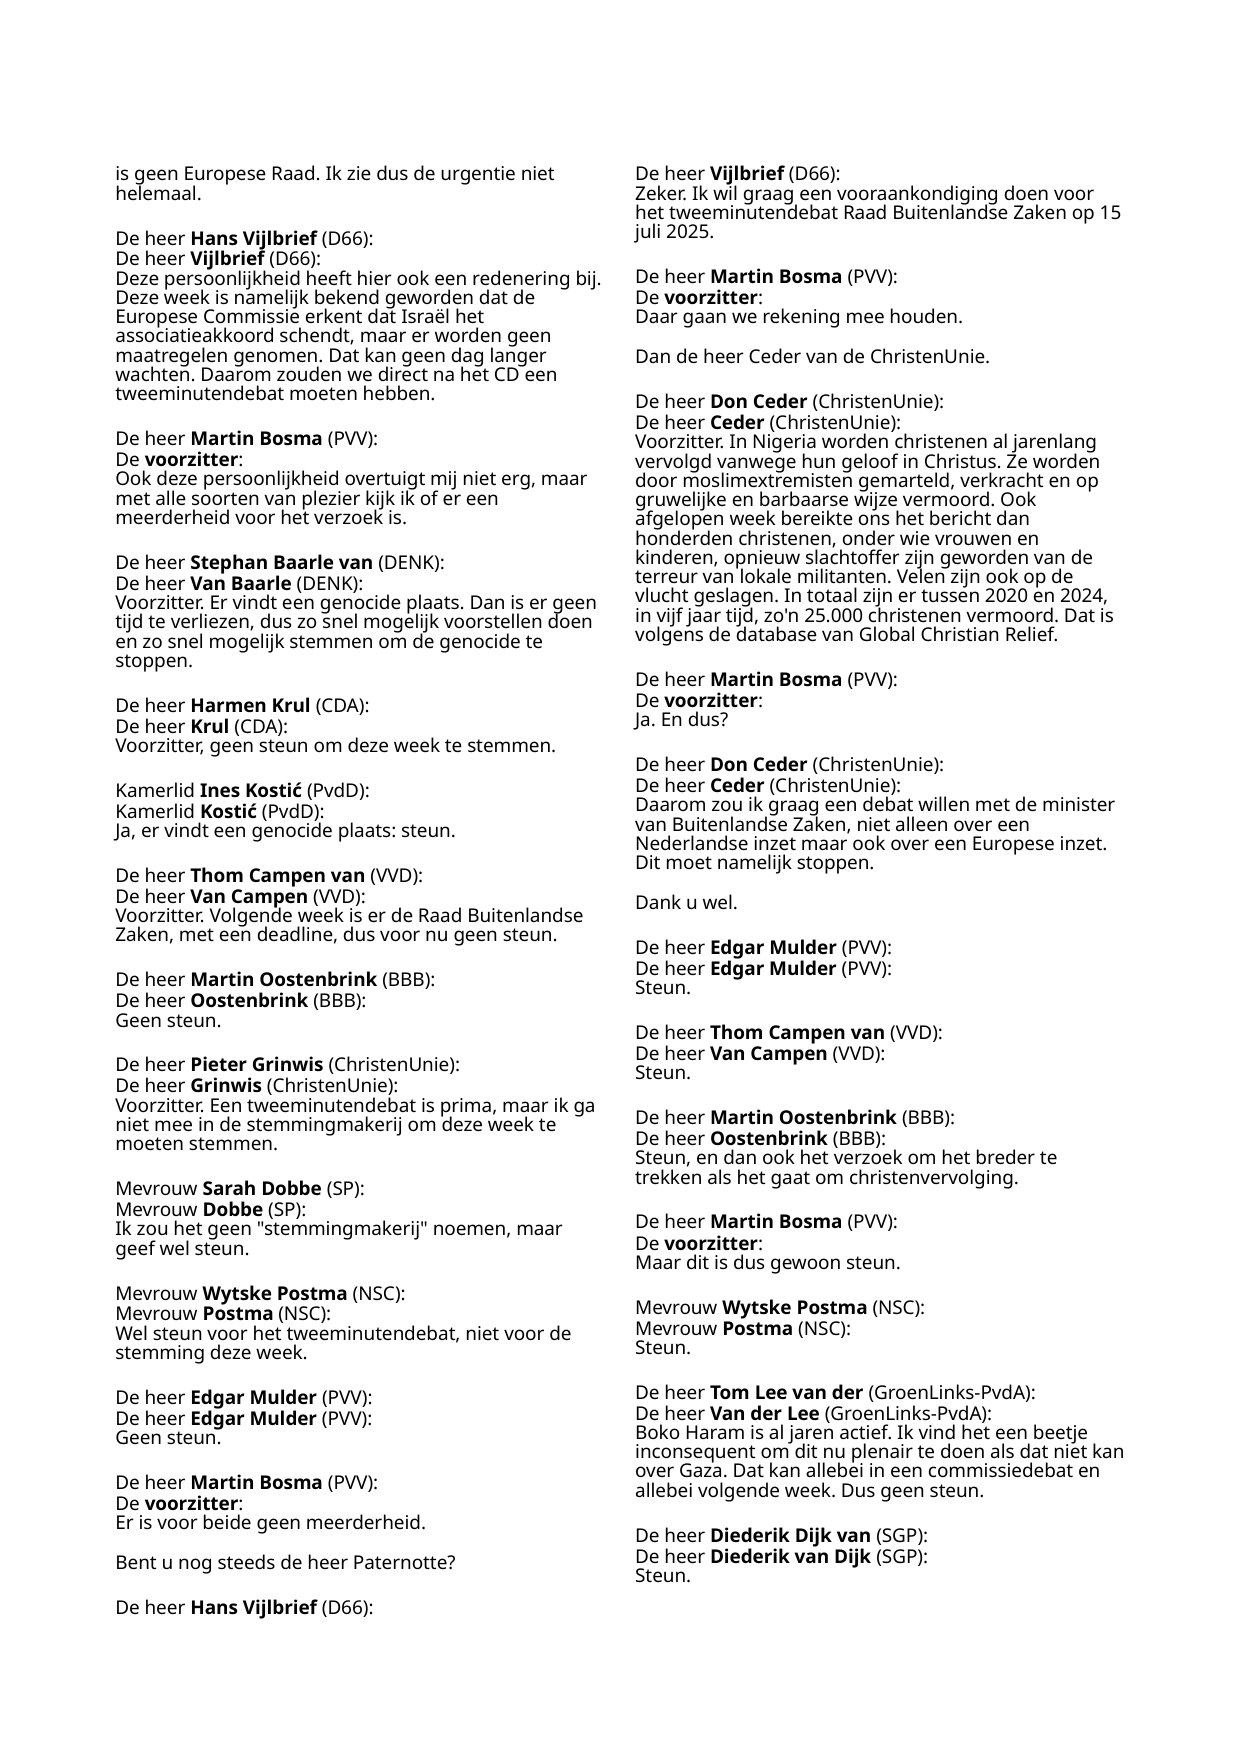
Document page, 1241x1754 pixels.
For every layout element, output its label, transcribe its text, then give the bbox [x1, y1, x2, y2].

text Ja, er vindt een genocide plaats: steun. [115, 822, 605, 841]
text De voorzitter: [635, 1234, 1125, 1254]
text Dank u wel. [635, 894, 1125, 913]
text De heer Thom Campen van (VVD): [115, 862, 605, 888]
text Steun. [635, 1339, 1125, 1358]
text Ook deze persoonlijkheid overtuigt mij niet erg, maar met alle soorten van plezier kijk ik of er een meerderheid voor het verzoek is. [115, 470, 605, 528]
text De heer Van Baarle (DENK): [115, 575, 605, 594]
text Geen steun. [115, 1429, 605, 1448]
text Mevrouw Dobbe (SP): [115, 1201, 605, 1220]
text Maar dit is dus gewoon steun. [635, 1254, 1125, 1273]
text De heer Van Campen (VVD): [635, 1045, 1125, 1064]
text De heer Tom Lee van der (GroenLinks-PvdA): [635, 1379, 1125, 1405]
text De heer Grinwis (ChristenUnie): [115, 1077, 605, 1097]
text De heer Thom Campen van (VVD): [635, 1019, 1125, 1045]
text Steun. [635, 979, 1125, 998]
text Geen steun. [115, 1012, 605, 1031]
text De heer Martin Oostenbrink (BBB): [115, 967, 605, 992]
text Steun, en dan ook het verzoek om het breder te trekken als het gaat om christenvervolging. [635, 1149, 1125, 1188]
text Ja. En dus? [635, 711, 1125, 730]
text De heer Vijlbrief (D66): [115, 250, 605, 270]
text is geen Europese Raad. Ik zie dus de urgentie niet helemaal. [115, 165, 605, 204]
text Daar gaan we rekening mee houden. [635, 308, 1125, 327]
text Zeker. Ik wil graag een vooraankondiging doen voor het tweeminutendebat Raad Buitenlandse Zaken op 15 juli 2025. [635, 184, 1125, 242]
text De heer Don Ceder (ChristenUnie): [635, 751, 1125, 777]
text Steun. [635, 1064, 1125, 1083]
text De heer Martin Bosma (PVV): [635, 666, 1125, 692]
text De heer Hans Vijlbrief (D66): [115, 225, 605, 250]
text Dan de heer Ceder van de ChristenUnie. [635, 348, 1125, 367]
text De heer Krul (CDA): [115, 718, 605, 737]
text Voorzitter, geen steun om deze week te stemmen. [115, 737, 605, 756]
text De heer Don Ceder (ChristenUnie): [635, 388, 1125, 414]
text Wel steun voor het tweeminutendebat, niet voor de stemming deze week. [115, 1325, 605, 1363]
text Voorzitter. Er vindt een genocide plaats. Dan is er geen tijd te verliezen, dus zo snel mogelijk voorstellen doen en zo snel mogelijk stemmen om de genocide te stoppen. [115, 594, 605, 671]
text Deze persoonlijkheid heeft hier ook een redenering bij. Deze week is namelijk bekend geworden dat de Europese Commissie erkent dat Israël het associatieakkoord schendt, maar er worden geen maatregelen genomen. Dat kan geen dag langer wachten. Daarom zouden we direct na het CD een tweeminutendebat moeten hebben. [115, 270, 605, 404]
text De voorzitter: [115, 1495, 605, 1514]
text De heer Diederik Dijk van (SGP): [635, 1522, 1125, 1548]
text Mevrouw Wytske Postma (NSC): [115, 1280, 605, 1305]
text De heer Martin Bosma (PVV): [635, 1209, 1125, 1234]
text De heer Pieter Grinwis (ChristenUnie): [115, 1052, 605, 1077]
text Kamerlid Kostić (PvdD): [115, 803, 605, 822]
text De heer Van Campen (VVD): [115, 888, 605, 907]
text De heer Martin Bosma (PVV): [115, 425, 605, 451]
text Mevrouw Sarah Dobbe (SP): [115, 1175, 605, 1201]
text Ik zou het geen "stemmingmakerij" noemen, maar geef wel steun. [115, 1220, 605, 1259]
text De heer Martin Bosma (PVV): [635, 263, 1125, 289]
text Voorzitter. In Nigeria worden christenen al jarenlang vervolgd vanwege hun geloof in Christus. Ze worden door moslimextremisten gemarteld, verkracht en op gruwelijke en barbaarse wijze vermoord. Ook afgelopen week bereikte ons het bericht dan honderden christenen, onder wie vrouwen en kinderen, opnieuw slachtoffer zijn geworden van de terreur van lokale militanten. Velen zijn ook op de vlucht geslagen. In totaal zijn er tussen 2020 en 2024, in vijf jaar tijd, zo'n 25.000 christenen vermoord. Dat is volgens de database van Global Christian Relief. [635, 433, 1125, 645]
text De heer Stephan Baarle van (DENK): [115, 549, 605, 575]
text De heer Harmen Krul (CDA): [115, 692, 605, 718]
text Mevrouw Postma (NSC): [635, 1319, 1125, 1339]
text De heer Edgar Mulder (PVV): [635, 960, 1125, 979]
text De heer Edgar Mulder (PVV): [115, 1384, 605, 1410]
text De heer Ceder (ChristenUnie): [635, 777, 1125, 796]
text Mevrouw Postma (NSC): [115, 1305, 605, 1325]
text De heer Oostenbrink (BBB): [115, 992, 605, 1012]
text De voorzitter: [115, 451, 605, 470]
text Er is voor beide geen meerderheid. [115, 1514, 605, 1533]
text Bent u nog steeds de heer Paternotte? [115, 1554, 605, 1573]
text Voorzitter. Volgende week is er de Raad Buitenlandse Zaken, met een deadline, dus voor nu geen steun. [115, 907, 605, 946]
text De heer Vijlbrief (D66): [635, 165, 1125, 184]
text De heer Hans Vijlbrief (D66): [115, 1594, 605, 1620]
text Boko Haram is al jaren actief. Ik vind het een beetje inconsequent om dit nu plenair te doen als dat niet kan over Gaza. Dat kan allebei in een commissiedebat en allebei volgende week. Dus geen steun. [635, 1424, 1125, 1501]
text De heer Diederik van Dijk (SGP): [635, 1548, 1125, 1567]
text De heer Edgar Mulder (PVV): [635, 934, 1125, 960]
text Kamerlid Ines Kostić (PvdD): [115, 777, 605, 803]
text De heer Edgar Mulder (PVV): [115, 1410, 605, 1429]
text De voorzitter: [635, 692, 1125, 711]
text Voorzitter. Een tweeminutendebat is prima, maar ik ga niet mee in de stemmingmakerij om deze week te moeten stemmen. [115, 1097, 605, 1154]
text De heer Ceder (ChristenUnie): [635, 414, 1125, 433]
text Mevrouw Wytske Postma (NSC): [635, 1294, 1125, 1319]
text De heer Martin Bosma (PVV): [115, 1469, 605, 1495]
text De heer Martin Oostenbrink (BBB): [635, 1104, 1125, 1130]
text De heer Van der Lee (GroenLinks-PvdA): [635, 1405, 1125, 1424]
text Daarom zou ik graag een debat willen met de minister van Buitenlandse Zaken, niet alleen over een Nederlandse inzet maar ook over een Europese inzet. Dit moet namelijk stoppen. [635, 796, 1125, 873]
text De heer Oostenbrink (BBB): [635, 1130, 1125, 1149]
text De voorzitter: [635, 289, 1125, 308]
text Steun. [635, 1567, 1125, 1586]
